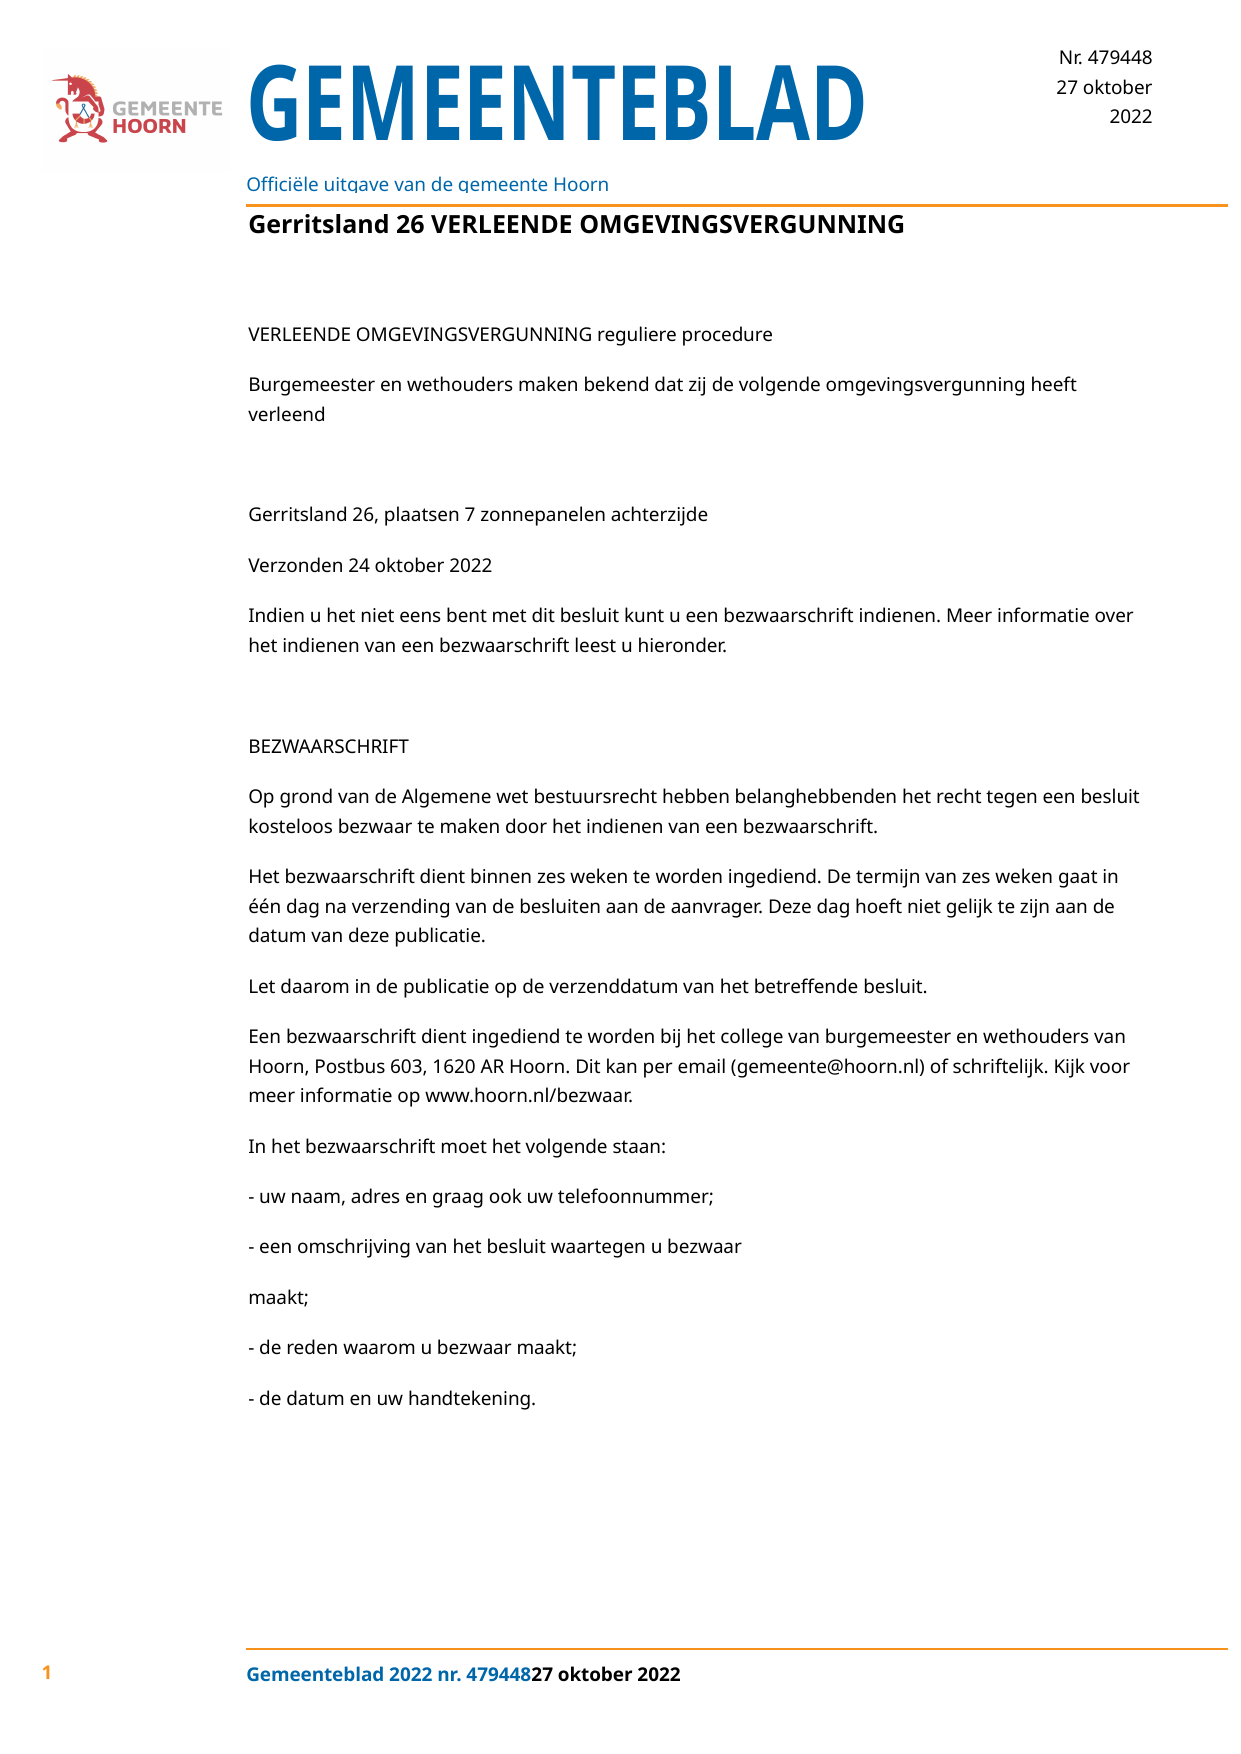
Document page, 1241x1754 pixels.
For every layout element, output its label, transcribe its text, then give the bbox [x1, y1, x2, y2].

text Gerritsland 26 VERLEENDE OMGEVINGSVERGUNNING [248, 207, 1152, 241]
text BEZWAARSCHRIFT [248, 733, 1152, 758]
text VERLEENDE OMGEVINGSVERGUNNING reguliere procedure [248, 321, 1152, 346]
text In het bezwaarschrift moet het volgende staan: [248, 1133, 1152, 1158]
text - een omschrijving van het besluit waartegen u bezwaar [248, 1234, 1152, 1259]
text Let daarom in de publicatie op de verzenddatum van het betreffende besluit. [248, 973, 1152, 998]
text - de reden waarom u bezwaar maakt; [248, 1334, 1152, 1360]
text Burgemeester en wethouders maken bekend dat zij de volgende omgevingsvergunning heeft verleend [248, 371, 1152, 426]
text Op grond van de Algemene wet bestuursrecht hebben belanghebbenden het recht tegen een besluit kosteloos bezwaar te maken door het indienen van een bezwaarschrift. [248, 783, 1152, 838]
text Gerritsland 26, plaatsen 7 zonnepanelen achterzijde [248, 502, 1152, 527]
text Het bezwaarschrift dient binnen zes weken te worden ingediend. De termijn van zes weken gaat in één dag na verzending van de besluiten aan de aanvrager. Deze dag hoeft niet gelijk te zijn aan de datum van deze publicatie. [248, 863, 1152, 948]
picture [41, 47, 231, 172]
text Verzonden 24 oktober 2022 [248, 552, 1152, 578]
text maakt; [248, 1284, 1152, 1310]
text - de datum en uw handtekening. [248, 1385, 1152, 1411]
text Indien u het niet eens bent met dit besluit kunt u een bezwaarschrift indienen. Meer informatie over het indienen van een bezwaarschrift leest u hieronder. [248, 602, 1152, 658]
text Een bezwaarschrift dient ingediend te worden bij het college van burgemeester en wethouders van Hoorn, Postbus 603, 1620 AR Hoorn. Dit kan per email (gemeente@hoorn.nl) of schriftelijk. Kijk voor meer informatie op www.hoorn.nl/bezwaar. [248, 1023, 1152, 1108]
text - uw naam, adres en graag ook uw telefoonnummer; [248, 1183, 1152, 1209]
